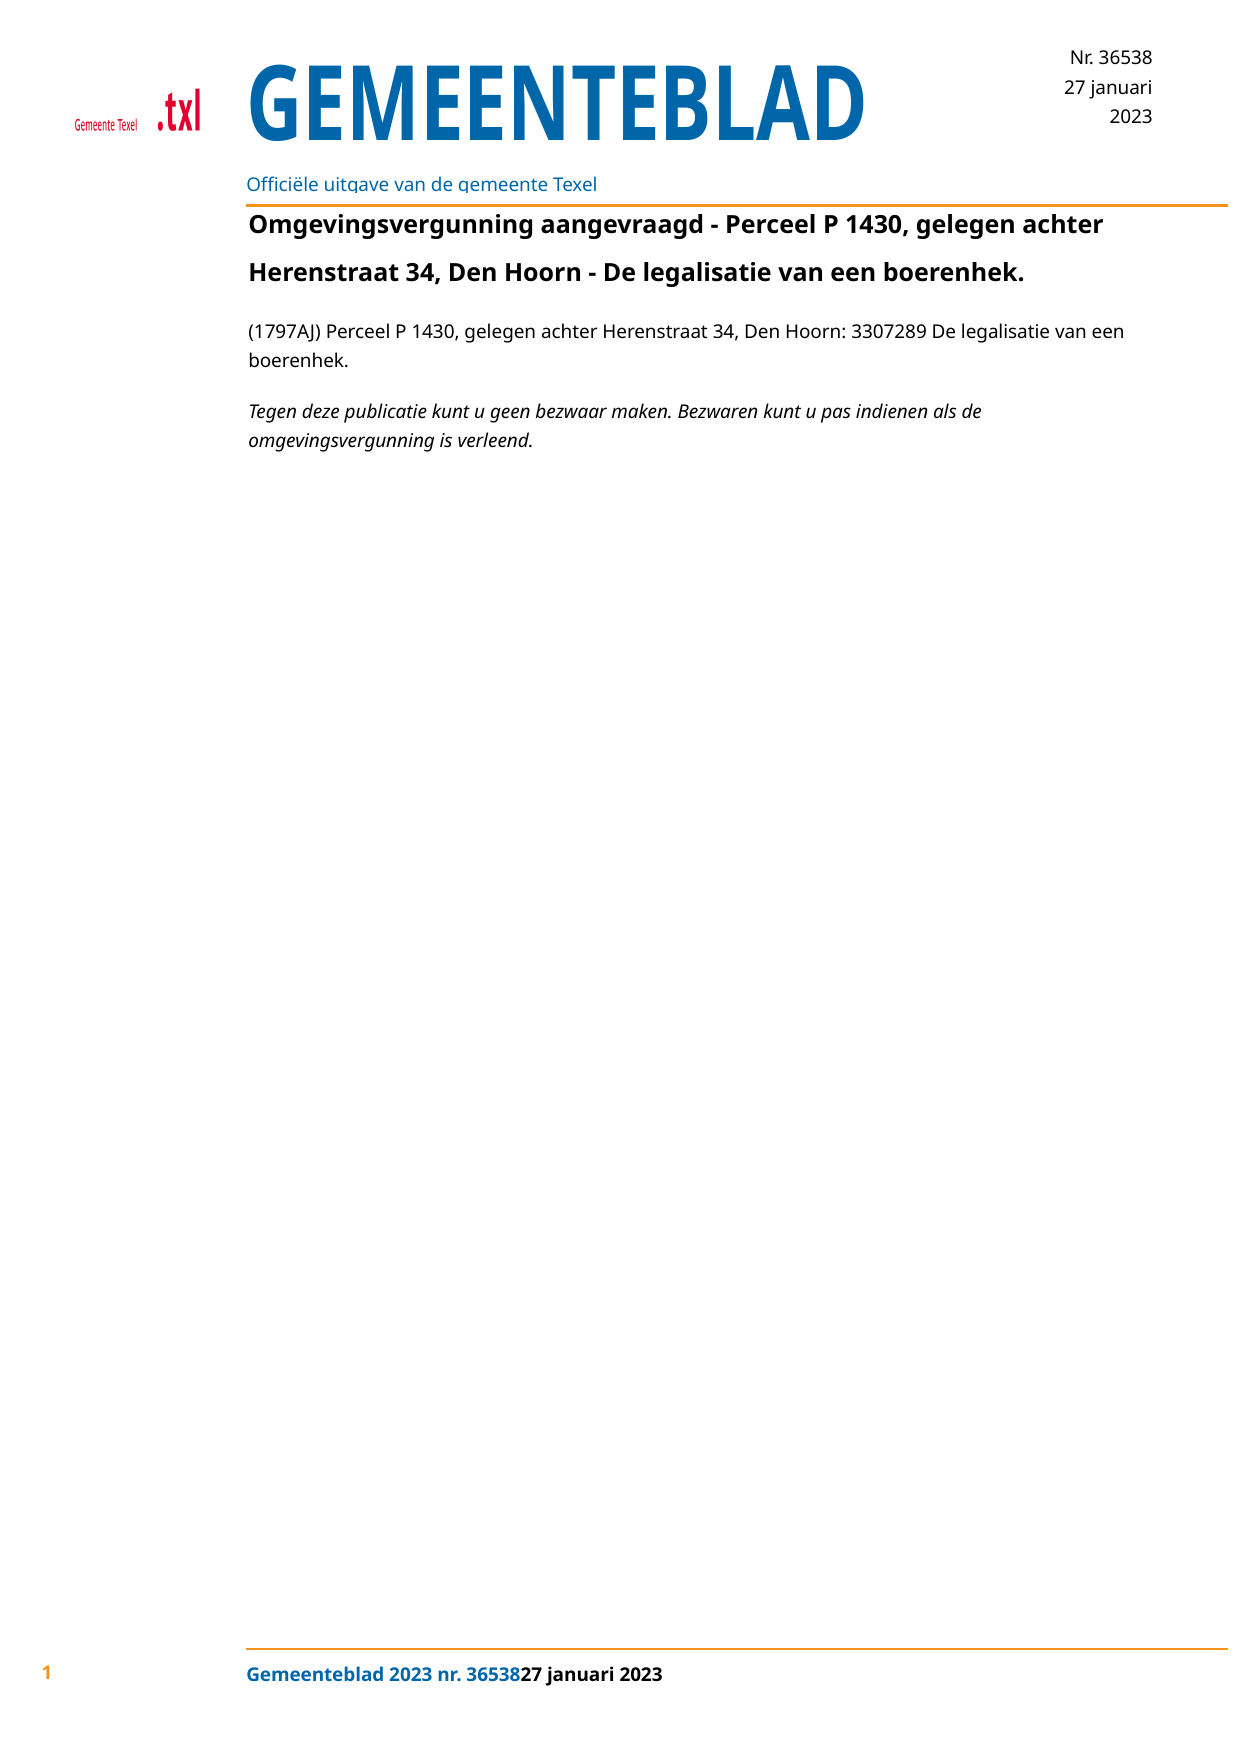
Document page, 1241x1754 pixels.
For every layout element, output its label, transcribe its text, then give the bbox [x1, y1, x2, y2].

text Tegen deze publicatie kunt u geen bezwaar maken. Bezwaren kunt u pas indienen als de omgevingsvergunning is verleend. [248, 398, 1152, 453]
picture [41, 47, 231, 172]
text (1797AJ) Perceel P 1430, gelegen achter Herenstraat 34, Den Hoorn: 3307289 De legalisatie van een boerenhek. [248, 318, 1152, 373]
text Omgevingsvergunning aangevraagd - Perceel P 1430, gelegen achter Herenstraat 34, Den Hoorn - De legalisatie van een boerenhek. [248, 207, 1152, 288]
